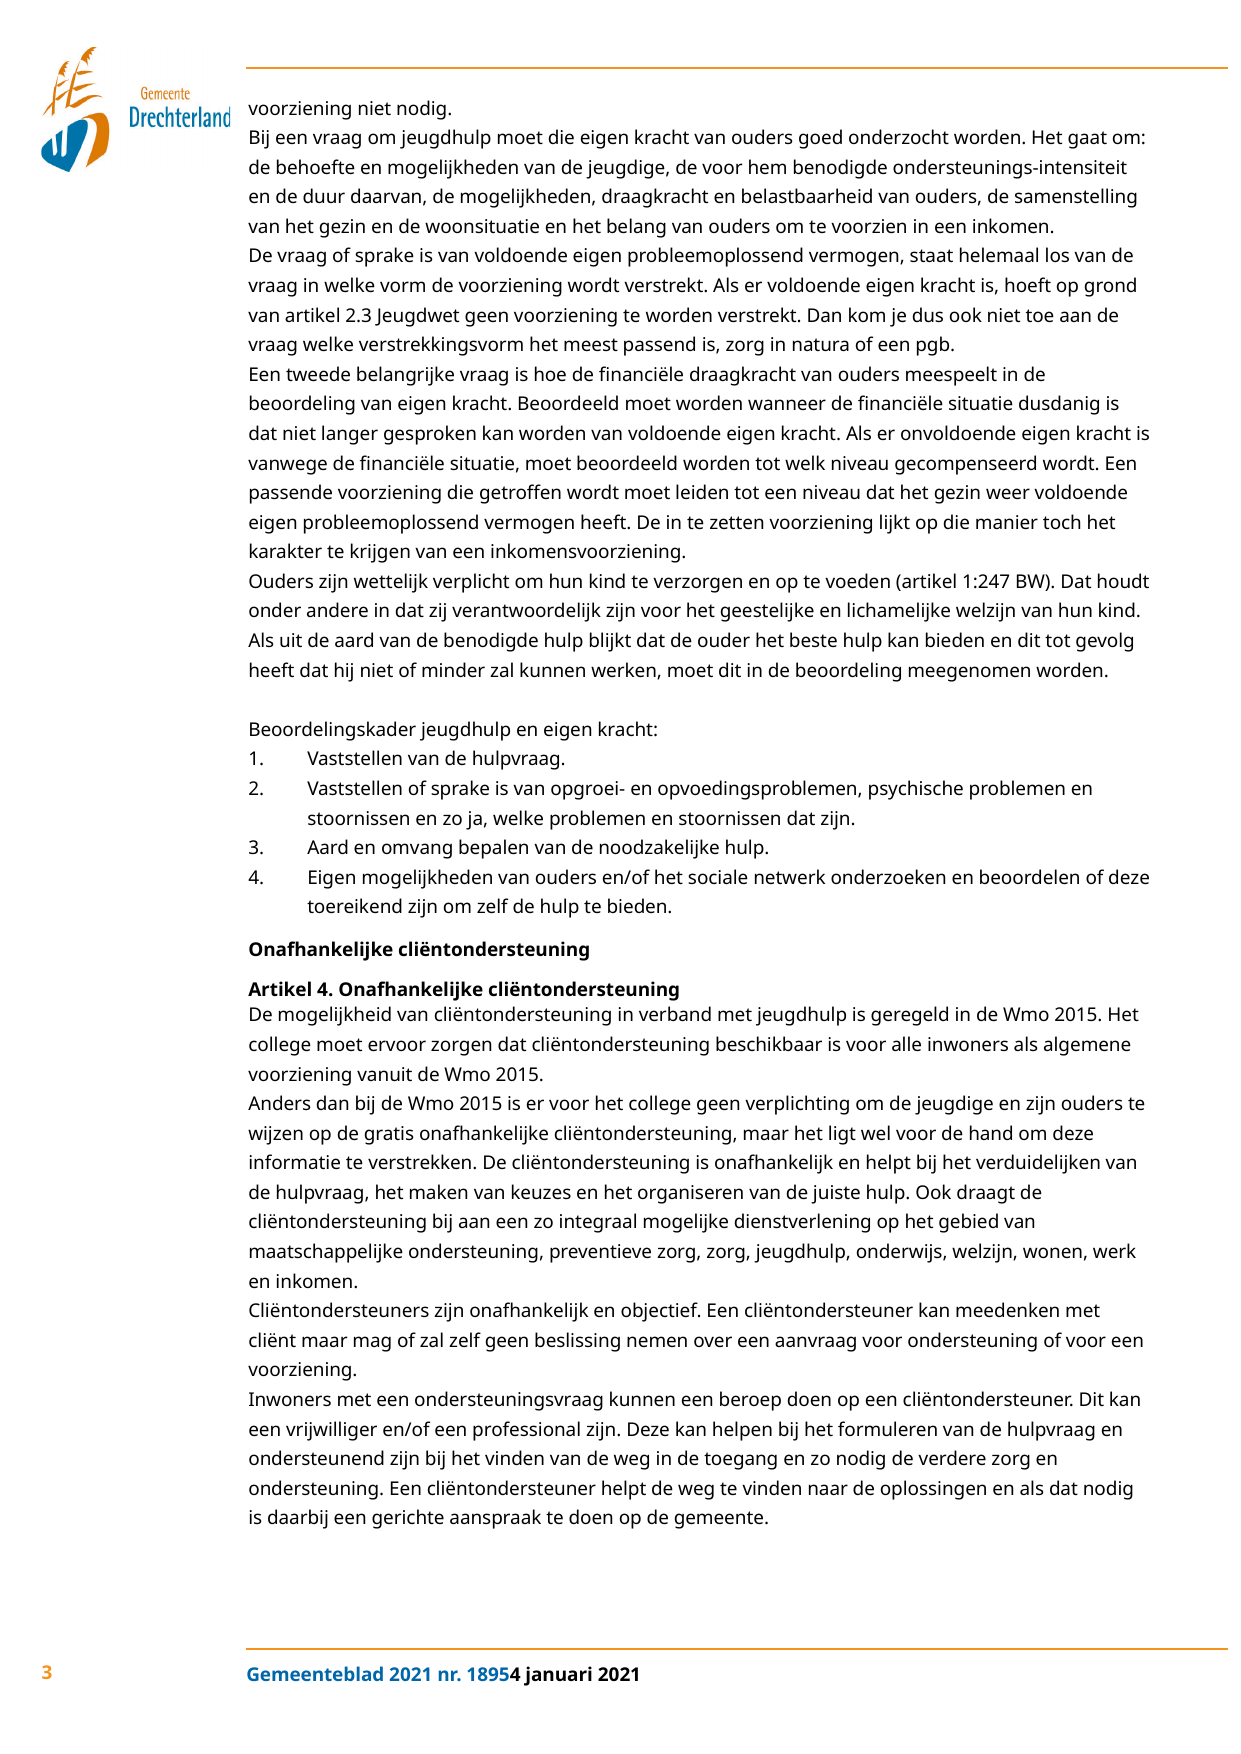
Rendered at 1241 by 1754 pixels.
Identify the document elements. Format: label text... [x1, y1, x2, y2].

text Bij een vraag om jeugdhulp moet die eigen kracht van ouders goed onderzocht worden. Het gaat om: de behoefte en mogelijkheden van de jeugdige, de voor hem benodigde ondersteunings-intensiteit en de duur daarvan, de mogelijkheden, draagkracht en belastbaarheid van ouders, de samenstelling van het gezin en de woonsituatie en het belang van ouders om te voorzien in een inkomen. [248, 124, 1152, 239]
text De vraag of sprake is van voldoende eigen probleemoplossend vermogen, staat helemaal los van de vraag in welke vorm de voorziening wordt verstrekt. Als er voldoende eigen kracht is, hoeft op grond van artikel 2.3 Jeugdwet geen voorziening te worden verstrekt. Dan kom je dus ook niet toe aan de vraag welke verstrekkingsvorm het meest passend is, zorg in natura of een pgb. [248, 243, 1152, 357]
text Artikel 4. Onafhankelijke cliëntondersteuning [248, 976, 1152, 1002]
list Aard en omvang bepalen van de noodzakelijke hulp. [248, 834, 1152, 860]
list Eigen mogelijkheden van ouders en/of het sociale netwerk onderzoeken en beoordelen of deze toereikend zijn om zelf de hulp te bieden. [248, 864, 1152, 919]
text De mogelijkheid van cliëntondersteuning in verband met jeugdhulp is geregeld in de Wmo 2015. Het college moet ervoor zorgen dat cliëntondersteuning beschikbaar is voor alle inwoners als algemene voorziening vanuit de Wmo 2015. [248, 1002, 1152, 1087]
text Anders dan bij de Wmo 2015 is er voor het college geen verplichting om de jeugdige en zijn ouders te wijzen op de gratis onafhankelijke cliëntondersteuning, maar het ligt wel voor de hand om deze informatie te verstrekken. De cliëntondersteuning is onafhankelijk en helpt bij het verduidelijken van de hulpvraag, het maken van keuzes en het organiseren van de juiste hulp. Ook draagt de cliëntondersteuning bij aan een zo integraal mogelijke dienstverlening op het gebied van maatschappelijke ondersteuning, preventieve zorg, zorg, jeugdhulp, onderwijs, welzijn, wonen, werk en inkomen. [248, 1090, 1152, 1294]
list Vaststellen van de hulpvraag. [248, 746, 1152, 771]
picture [41, 158, 64, 172]
text voorziening niet nodig. [248, 95, 1152, 121]
picture [41, 47, 231, 172]
text Een tweede belangrijke vraag is hoe de financiële draagkracht van ouders meespeelt in de beoordeling van eigen kracht. Beoordeeld moet worden wanneer de financiële situatie dusdanig is dat niet langer gesproken kan worden van voldoende eigen kracht. Als er onvoldoende eigen kracht is vanwege de financiële situatie, moet beoordeeld worden tot welk niveau gecompenseerd wordt. Een passende voorziening die getroffen wordt moet leiden tot een niveau dat het gezin weer voldoende eigen probleemoplossend vermogen heeft. De in te zetten voorziening lijkt op die manier toch het karakter te krijgen van een inkomensvoorziening. [248, 361, 1152, 564]
text Onafhankelijke cliëntondersteuning [248, 937, 1152, 962]
text Beoordelingskader jeugdhulp en eigen kracht: [248, 716, 1152, 742]
list Vaststellen of sprake is van opgroei- en opvoedingsproblemen, psychische problemen en stoornissen en zo ja, welke problemen en stoornissen dat zijn. [248, 775, 1152, 831]
picture [226, 115, 231, 124]
text Ouders zijn wettelijk verplicht om hun kind te verzorgen en op te voeden (artikel 1:247 BW). Dat houdt onder andere in dat zij verantwoordelijk zijn voor het geestelijke en lichamelijke welzijn van hun kind. [248, 568, 1152, 623]
text Cliëntondersteuners zijn onafhankelijk en objectief. Een cliëntondersteuner kan meedenken met cliënt maar mag of zal zelf geen beslissing nemen over een aanvraag voor ondersteuning of voor een voorziening. [248, 1297, 1152, 1382]
text Inwoners met een ondersteuningsvraag kunnen een beroep doen op een cliëntondersteuner. Dit kan een vrijwilliger en/of een professional zijn. Deze kan helpen bij het formuleren van de hulpvraag en ondersteunend zijn bij het vinden van de weg in de toegang en zo nodig de verdere zorg en ondersteuning. Een cliëntondersteuner helpt de weg te vinden naar de oplossingen en als dat nodig is daarbij een gerichte aanspraak te doen op de gemeente. [248, 1386, 1152, 1530]
text Als uit de aard van de benodigde hulp blijkt dat de ouder het beste hulp kan bieden en dit tot gevolg heeft dat hij niet of minder zal kunnen werken, moet dit in de beoordeling meegenomen worden. [248, 627, 1152, 683]
